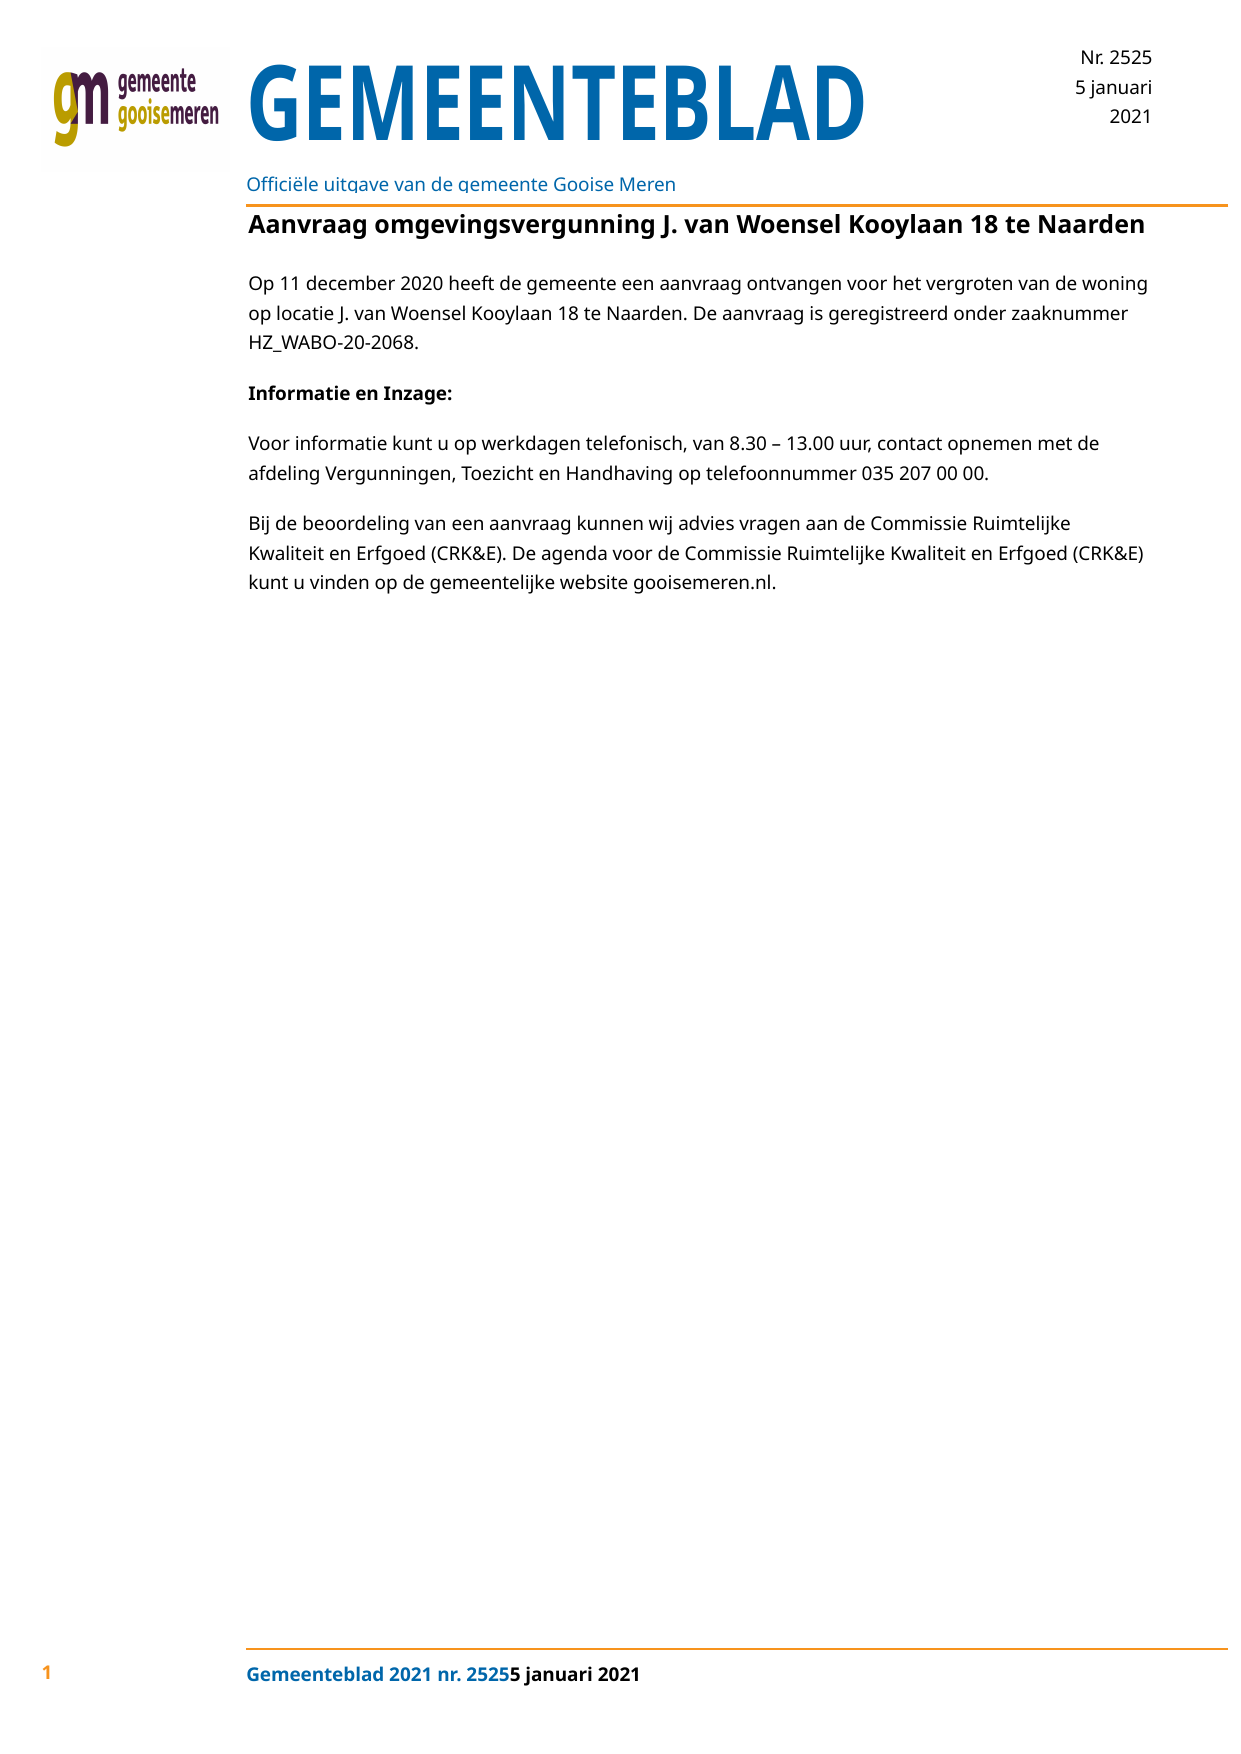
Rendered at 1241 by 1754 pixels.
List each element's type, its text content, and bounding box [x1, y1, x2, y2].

text Informatie en Inzage: [248, 380, 1152, 406]
text Bij de beoordeling van een aanvraag kunnen wij advies vragen aan de Commissie Ruimtelijke Kwaliteit en Erfgoed (CRK&E). De agenda voor de Commissie Ruimtelijke Kwaliteit en Erfgoed (CRK&E) kunt u vinden op de gemeentelijke website gooisemeren.nl. [248, 510, 1152, 595]
text Voor informatie kunt u op werkdagen telefonisch, van 8.30 – 13.00 uur, contact opnemen met de afdeling Vergunningen, Toezicht en Handhaving op telefoonnummer 035 207 00 00. [248, 430, 1152, 486]
picture [41, 47, 231, 172]
text Aanvraag omgevingsvergunning J. van Woensel Kooylaan 18 te Naarden [248, 207, 1152, 241]
text Op 11 december 2020 heeft de gemeente een aanvraag ontvangen voor het vergroten van de woning op locatie J. van Woensel Kooylaan 18 te Naarden. De aanvraag is geregistreerd onder zaaknummer HZ_WABO-20-2068. [248, 270, 1152, 355]
